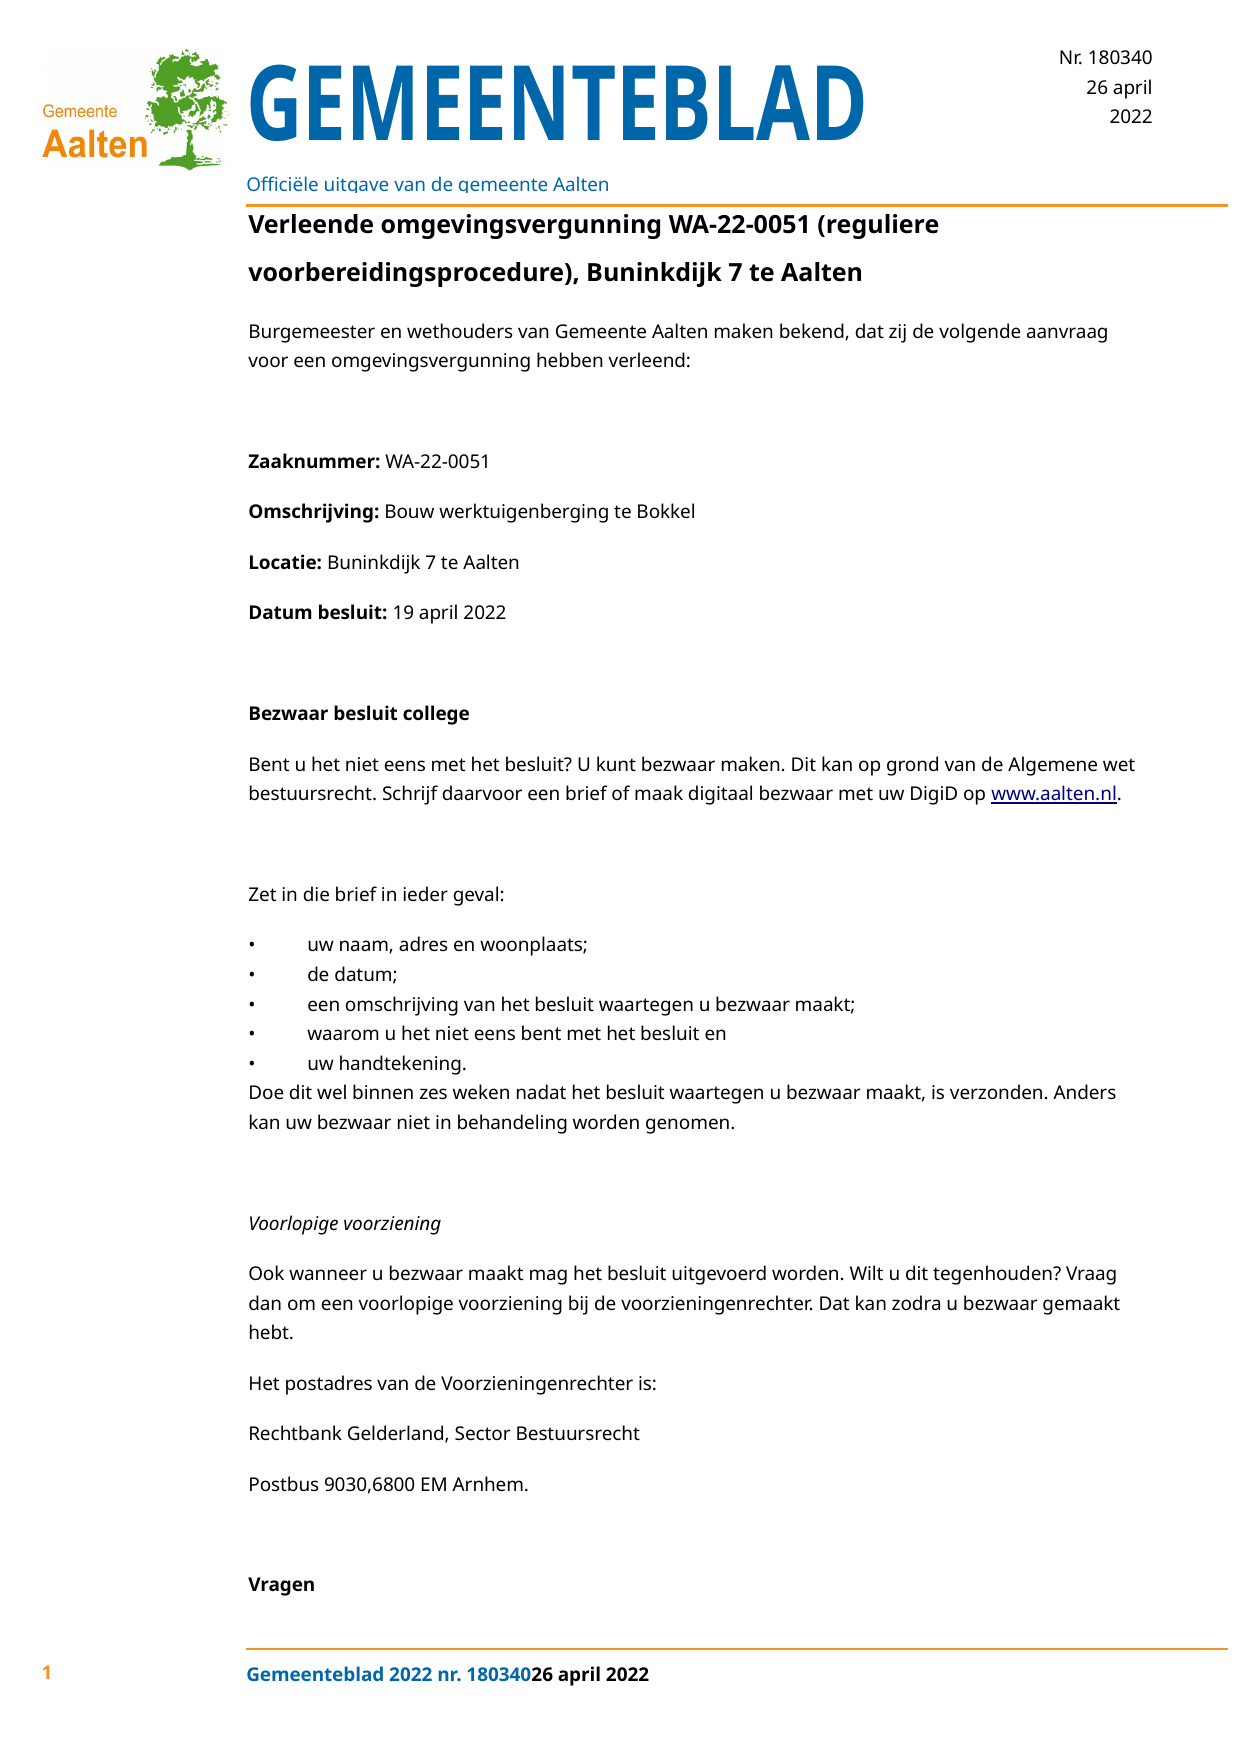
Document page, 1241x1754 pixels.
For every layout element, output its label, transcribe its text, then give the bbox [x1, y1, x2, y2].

list een omschrijving van het besluit waartegen u bezwaar maakt; [248, 991, 1152, 1017]
text Rechtbank Gelderland, Sector Bestuursrecht [248, 1420, 1152, 1446]
text Zet in die brief in ieder geval: [248, 881, 1152, 907]
text Postbus 9030,6800 EM Arnhem. [248, 1471, 1152, 1497]
text Voorlopige voorziening [248, 1210, 1152, 1236]
text Locatie: Buninkdijk 7 te Aalten [248, 549, 1152, 575]
list uw handtekening. [248, 1050, 1152, 1076]
text Datum besluit: 19 april 2022 [248, 599, 1152, 625]
text Het postadres van de Voorzieningenrechter is: [248, 1370, 1152, 1396]
text Verleende omgevingsvergunning WA-22-0051 (reguliere voorbereidingsprocedure), Buninkdijk 7 te Aalten [248, 207, 1152, 288]
text Vragen [248, 1572, 1152, 1597]
text Doe dit wel binnen zes weken nadat het besluit waartegen u bezwaar maakt, is verzonden. Anders kan uw bezwaar niet in behandeling worden genomen. [248, 1079, 1152, 1135]
text Bezwaar besluit college [248, 700, 1152, 726]
text Ook wanneer u bezwaar maakt mag het besluit uitgevoerd worden. Wilt u dit tegenhouden? Vraag dan om een voorlopige voorziening bij de voorzieningenrechter. Dat kan zodra u bezwaar gemaakt hebt. [248, 1260, 1152, 1345]
picture [41, 47, 231, 172]
list de datum; [248, 961, 1152, 987]
text Bent u het niet eens met het besluit? U kunt bezwaar maken. Dit kan op grond van de Algemene wet bestuursrecht. Schrijf daarvoor een brief of maak digitaal bezwaar met uw DigiD op www.aalten.nl. [248, 751, 1152, 806]
text Burgemeester en wethouders van Gemeente Aalten maken bekend, dat zij de volgende aanvraag voor een omgevingsvergunning hebben verleend: [248, 318, 1152, 373]
text Zaaknummer: WA-22-0051 [248, 448, 1152, 474]
list uw naam, adres en woonplaats; [248, 932, 1152, 957]
text Omschrijving: Bouw werktuigenberging te Bokkel [248, 499, 1152, 524]
list waarom u het niet eens bent met het besluit en [248, 1020, 1152, 1046]
